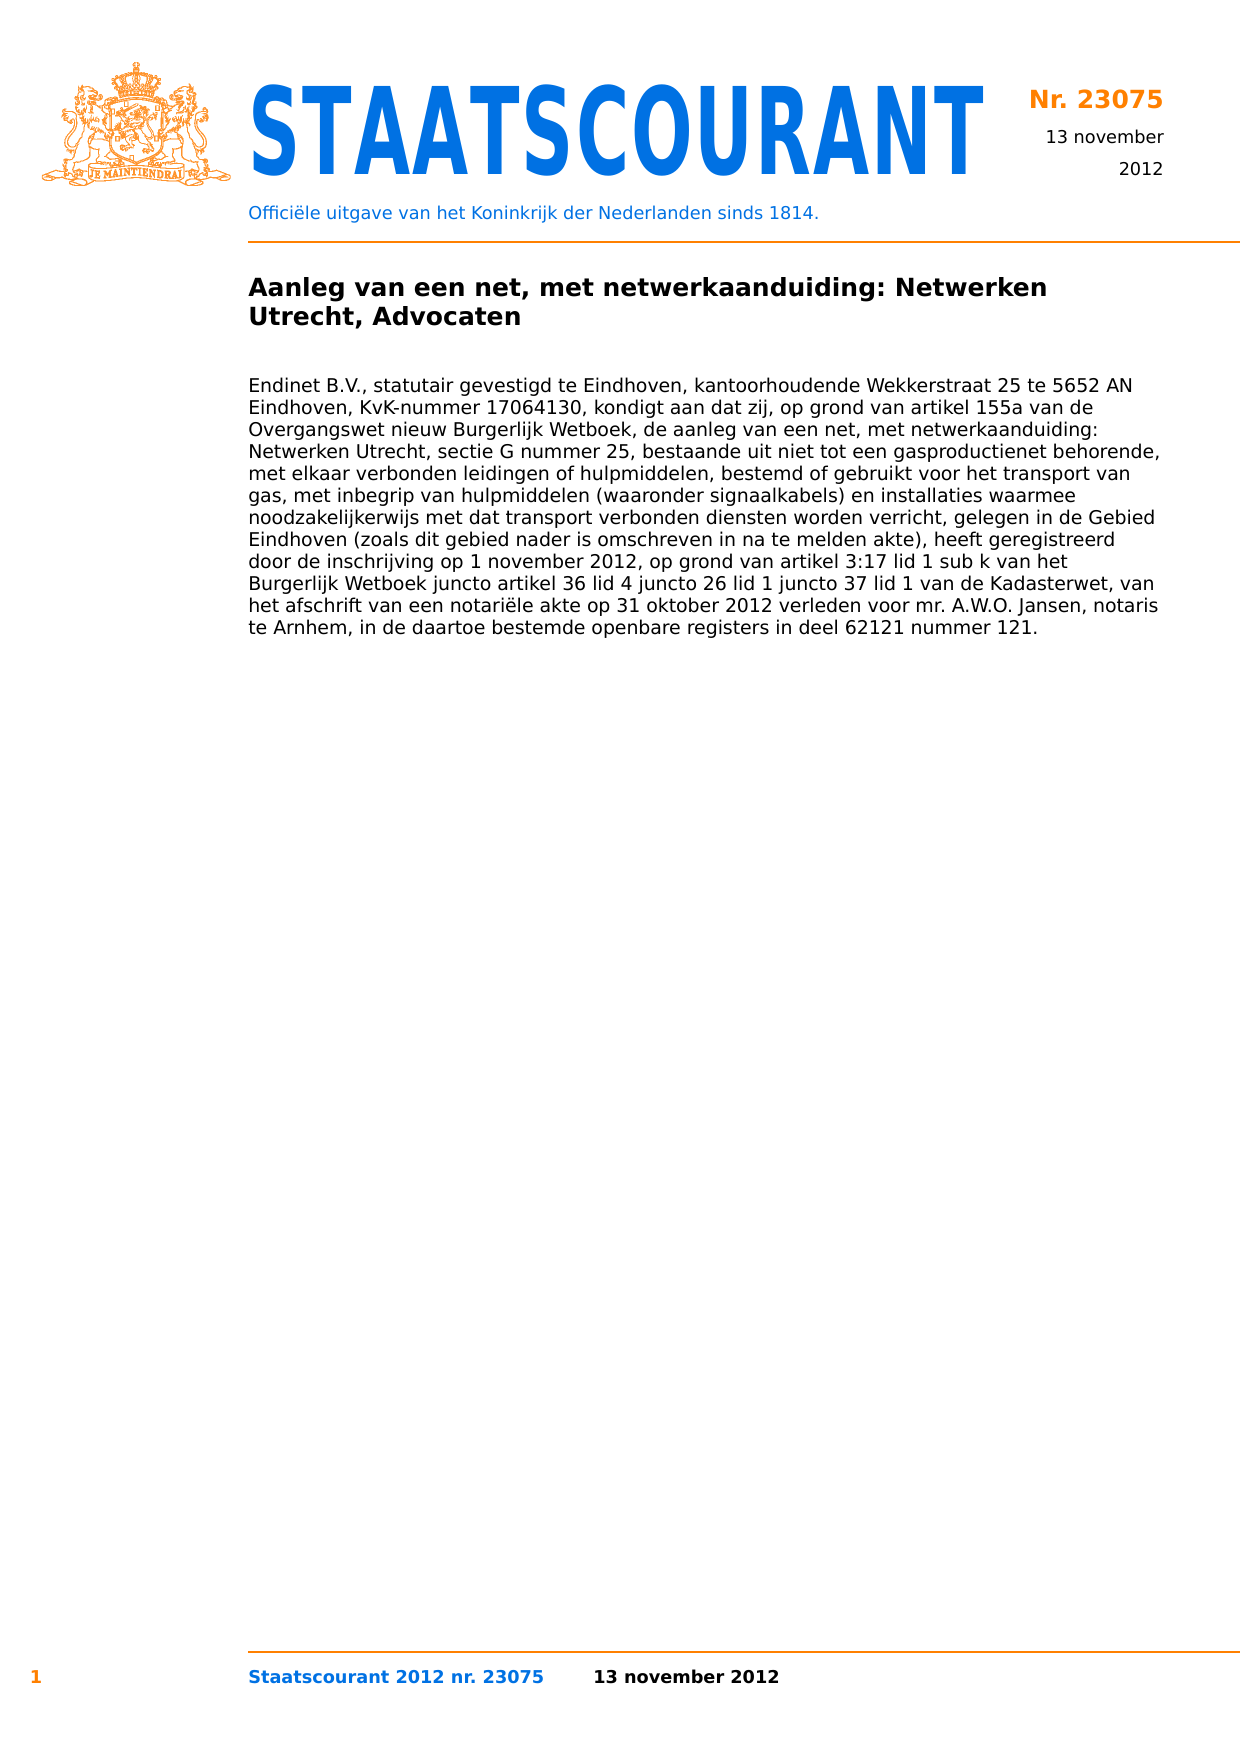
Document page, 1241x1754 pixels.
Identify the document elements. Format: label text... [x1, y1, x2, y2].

table_header Nr. 23075 [998, 62, 1240, 121]
table_header STAATSCOURANT [248, 62, 998, 203]
picture [41, 62, 231, 186]
table_header [25, 62, 248, 241]
table_cell Officiële uitgave van het Koninkrijk der Nederlanden sinds 1814. [248, 203, 1240, 241]
table_cell 2012 [998, 153, 1240, 203]
subtitle Aanleg van een net, met netwerkaanduiding: Netwerken Utrecht, Advocaten [248, 273, 1163, 331]
table_cell 13 november [998, 121, 1240, 153]
text Endinet B.V., statutair gevestigd te Eindhoven, kantoorhoudende Wekkerstraat 25 te 5652 AN Eindhoven, KvK-nummer 17064130, kondigt aan dat zij, op grond van artikel 155a van de Overgangswet nieuw Burgerlijk Wetboek, de aanleg van een net, met netwerkaanduiding: Netwerken Utrecht, sectie G nummer 25, bestaande uit niet tot een gasproductienet behorende, met elkaar verbonden leidingen of hulpmiddelen, bestemd of gebruikt voor het transport van gas, met inbegrip van hulpmiddelen (waaronder signaalkabels) en installaties waarmee noodzakelijkerwijs met dat transport verbonden diensten worden verricht, gelegen in de Gebied Eindhoven (zoals dit gebied nader is omschreven in na te melden akte), heeft geregistreerd door de inschrijving op 1 november 2012, op grond van artikel 3:17 lid 1 sub k van het Burgerlijk Wetboek juncto artikel 36 lid 4 juncto 26 lid 1 juncto 37 lid 1 van de Kadasterwet, van het afschrift van een notariële akte op 31 oktober 2012 verleden voor mr. A.W.O. Jansen, notaris te Arnhem, in de daartoe bestemde openbare registers in deel 62121 nummer 121. [248, 375, 1163, 639]
